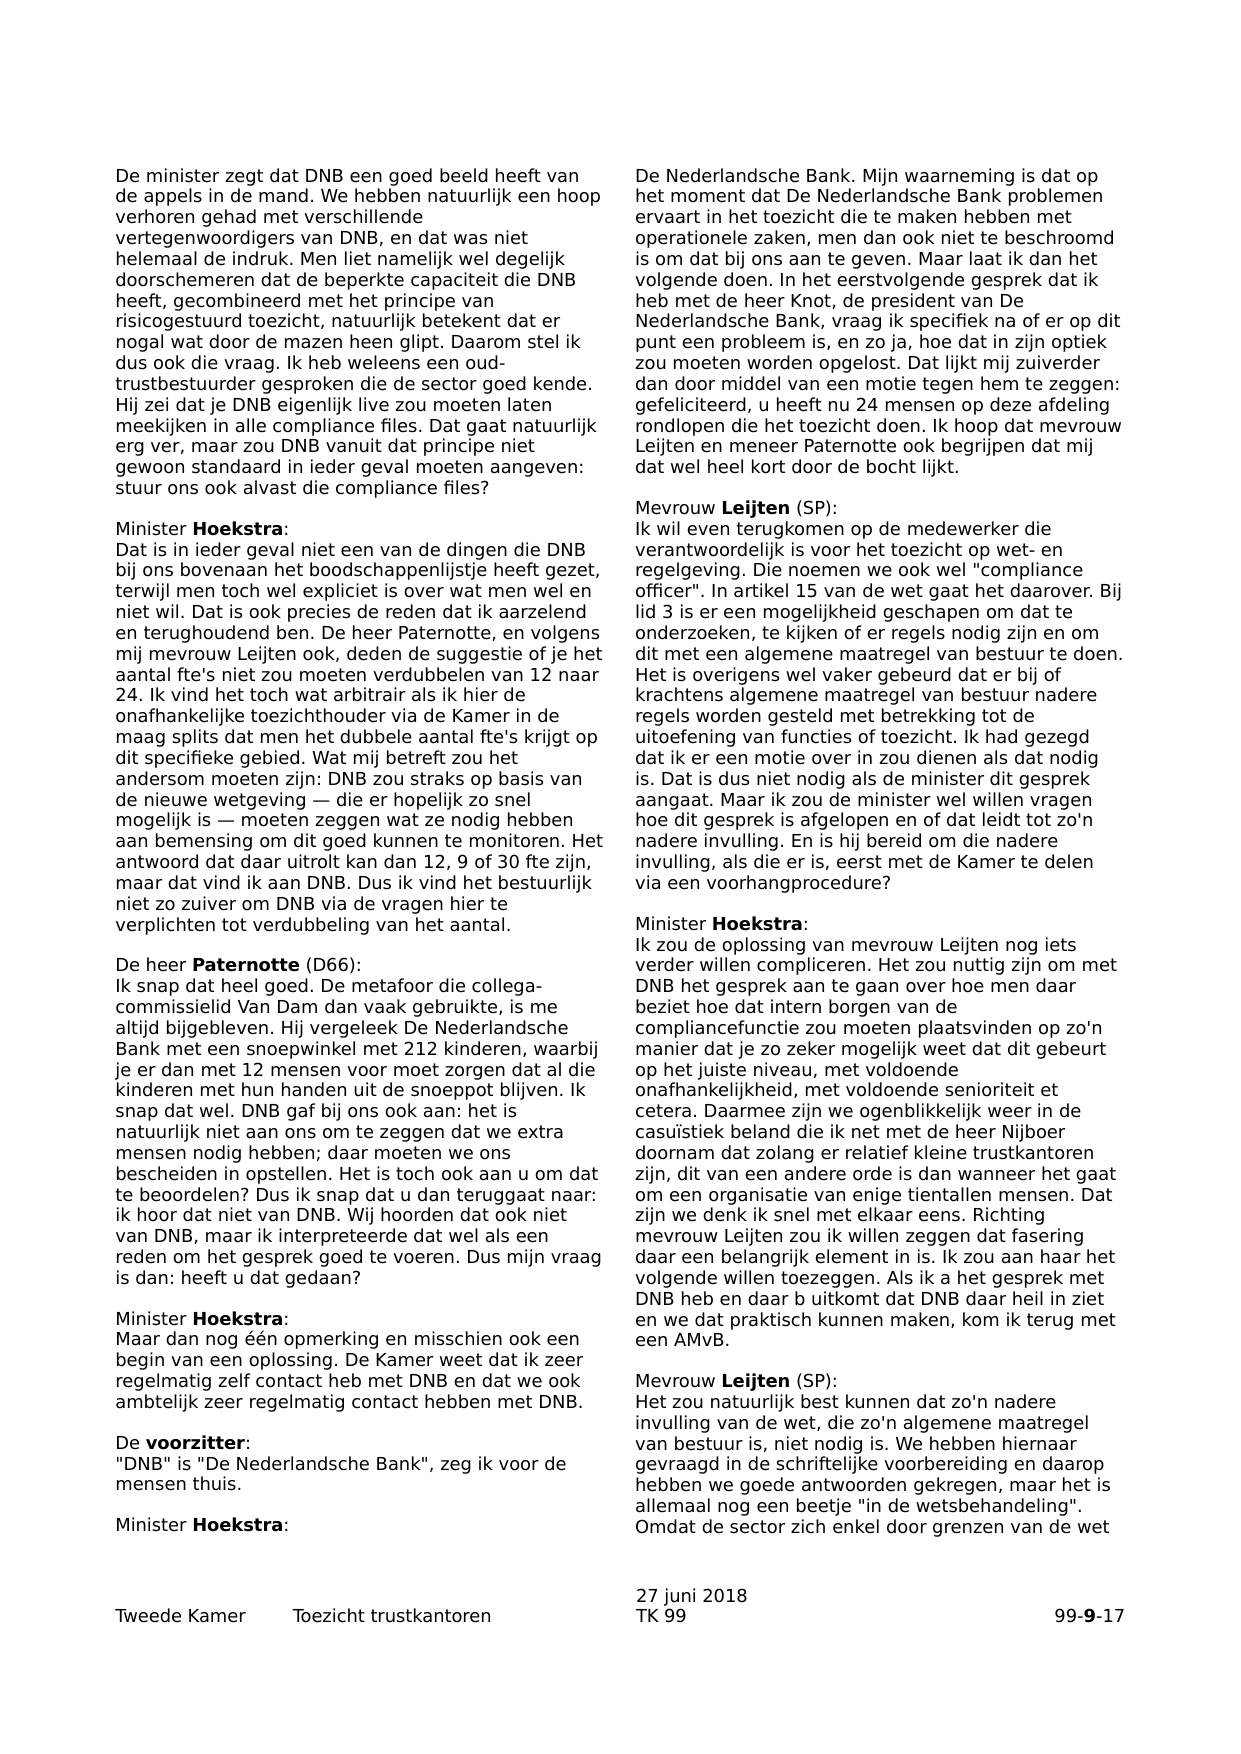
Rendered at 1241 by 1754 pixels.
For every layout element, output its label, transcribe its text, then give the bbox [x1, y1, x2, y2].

text De heer Paternotte (D66): [115, 955, 605, 976]
text Mevrouw Leijten (SP): [635, 1371, 1125, 1392]
text "DNB" is "De Nederlandsche Bank", zeg ik voor de mensen thuis. [115, 1453, 605, 1495]
text Ik wil even terugkomen op de medewerker die verantwoordelijk is voor het toezicht op wet- en regelgeving. Die noemen we ook wel "compliance officer". In artikel 15 van de wet gaat het daarover. Bij lid 3 is er een mogelijkheid geschapen om dat te onderzoeken, te kijken of er regels nodig zijn en om dit met een algemene maatregel van bestuur te doen. Het is overigens wel vaker gebeurd dat er bij of krachtens algemene maatregel van bestuur nadere regels worden gesteld met betrekking tot de uitoefening van functies of toezicht. Ik had gezegd dat ik er een motie over in zou dienen als dat nodig is. Dat is dus niet nodig als de minister dit gesprek aangaat. Maar ik zou de minister wel willen vragen hoe dit gesprek is afgelopen en of dat leidt tot zo'n nadere invulling. En is hij bereid om die nadere invulling, als die er is, eerst met de Kamer te delen via een voorhangprocedure? [635, 518, 1125, 893]
text Maar dan nog één opmerking en misschien ook een begin van een oplossing. De Kamer weet dat ik zeer regelmatig zelf contact heb met DNB en dat we ook ambtelijk zeer regelmatig contact hebben met DNB. [115, 1329, 605, 1412]
text Mevrouw Leijten (SP): [635, 498, 1125, 518]
text Minister Hoekstra: [115, 519, 605, 539]
text Minister Hoekstra: [635, 913, 1125, 934]
text De voorzitter: [115, 1432, 605, 1453]
text Ik zou de oplossing van mevrouw Leijten nog iets verder willen compliceren. Het zou nuttig zijn om met DNB het gesprek aan te gaan over hoe men daar beziet hoe dat intern borgen van de compliancefunctie zou moeten plaatsvinden op zo'n manier dat je zo zeker mogelijk weet dat dit gebeurt op het juiste niveau, met voldoende onafhankelijkheid, met voldoende senioriteit et cetera. Daarmee zijn we ogenblikkelijk weer in de casuïstiek beland die ik net met de heer Nijboer doornam dat zolang er relatief kleine trustkantoren zijn, dit van een andere orde is dan wanneer het gaat om een organisatie van enige tientallen mensen. Dat zijn we denk ik snel met elkaar eens. Richting mevrouw Leijten zou ik willen zeggen dat fasering daar een belangrijk element in is. Ik zou aan haar het volgende willen toezeggen. Als ik a het gesprek met DNB heb en daar b uitkomt dat DNB daar heil in ziet en we dat praktisch kunnen maken, kom ik terug met een AMvB. [635, 934, 1125, 1351]
text De Nederlandsche Bank. Mijn waarneming is dat op het moment dat De Nederlandsche Bank problemen ervaart in het toezicht die te maken hebben met operationele zaken, men dan ook niet te beschroomd is om dat bij ons aan te geven. Maar laat ik dan het volgende doen. In het eerstvolgende gesprek dat ik heb met de heer Knot, de president van De Nederlandsche Bank, vraag ik specifiek na of er op dit punt een probleem is, en zo ja, hoe dat in zijn optiek zou moeten worden opgelost. Dat lijkt mij zuiverder dan door middel van een motie tegen hem te zeggen: gefeliciteerd, u heeft nu 24 mensen op deze afdeling rondlopen die het toezicht doen. Ik hoop dat mevrouw Leijten en meneer Paternotte ook begrijpen dat mij dat wel heel kort door de bocht lijkt. [635, 165, 1125, 478]
text Minister Hoekstra: [115, 1308, 605, 1329]
text Het zou natuurlijk best kunnen dat zo'n nadere invulling van de wet, die zo'n algemene maatregel van bestuur is, niet nodig is. We hebben hiernaar gevraagd in de schriftelijke voorbereiding en daarop hebben we goede antwoorden gekregen, maar het is allemaal nog een beetje "in de wetsbehandeling". Omdat de sector zich enkel door grenzen van de wet [635, 1392, 1125, 1537]
text Dat is in ieder geval niet een van de dingen die DNB bij ons bovenaan het boodschappenlijstje heeft gezet, terwijl men toch wel expliciet is over wat men wel en niet wil. Dat is ook precies de reden dat ik aarzelend en terughoudend ben. De heer Paternotte, en volgens mij mevrouw Leijten ook, deden de suggestie of je het aantal fte's niet zou moeten verdubbelen van 12 naar 24. Ik vind het toch wat arbitrair als ik hier de onafhankelijke toezichthouder via de Kamer in de maag splits dat men het dubbele aantal fte's krijgt op dit specifieke gebied. Wat mij betreft zou het andersom moeten zijn: DNB zou straks op basis van de nieuwe wetgeving — die er hopelijk zo snel mogelijk is — moeten zeggen wat ze nodig hebben aan bemensing om dit goed kunnen te monitoren. Het antwoord dat daar uitrolt kan dan 12, 9 of 30 fte zijn, maar dat vind ik aan DNB. Dus ik vind het bestuurlijk niet zo zuiver om DNB via de vragen hier te verplichten tot verdubbeling van het aantal. [115, 539, 605, 935]
text De minister zegt dat DNB een goed beeld heeft van de appels in de mand. We hebben natuurlijk een hoop verhoren gehad met verschillende vertegenwoordigers van DNB, en dat was niet helemaal de indruk. Men liet namelijk wel degelijk doorschemeren dat de beperkte capaciteit die DNB heeft, gecombineerd met het principe van risicogestuurd toezicht, natuurlijk betekent dat er nogal wat door de mazen heen glipt. Daarom stel ik dus ook die vraag. Ik heb weleens een oud-trustbestuurder gesproken die de sector goed kende. Hij zei dat je DNB eigenlijk live zou moeten laten meekijken in alle compliance files. Dat gaat natuurlijk erg ver, maar zou DNB vanuit dat principe niet gewoon standaard in ieder geval moeten aangeven: stuur ons ook alvast die compliance files? [115, 165, 605, 499]
text Minister Hoekstra: [115, 1515, 605, 1536]
text Ik snap dat heel goed. De metafoor die collega-commissielid Van Dam dan vaak gebruikte, is me altijd bijgebleven. Hij vergeleek De Nederlandsche Bank met een snoepwinkel met 212 kinderen, waarbij je er dan met 12 mensen voor moet zorgen dat al die kinderen met hun handen uit de snoeppot blijven. Ik snap dat wel. DNB gaf bij ons ook aan: het is natuurlijk niet aan ons om te zeggen dat we extra mensen nodig hebben; daar moeten we ons bescheiden in opstellen. Het is toch ook aan u om dat te beoordelen? Dus ik snap dat u dan teruggaat naar: ik hoor dat niet van DNB. Wij hoorden dat ook niet van DNB, maar ik interpreteerde dat wel als een reden om het gesprek goed te voeren. Dus mijn vraag is dan: heeft u dat gedaan? [115, 976, 605, 1288]
